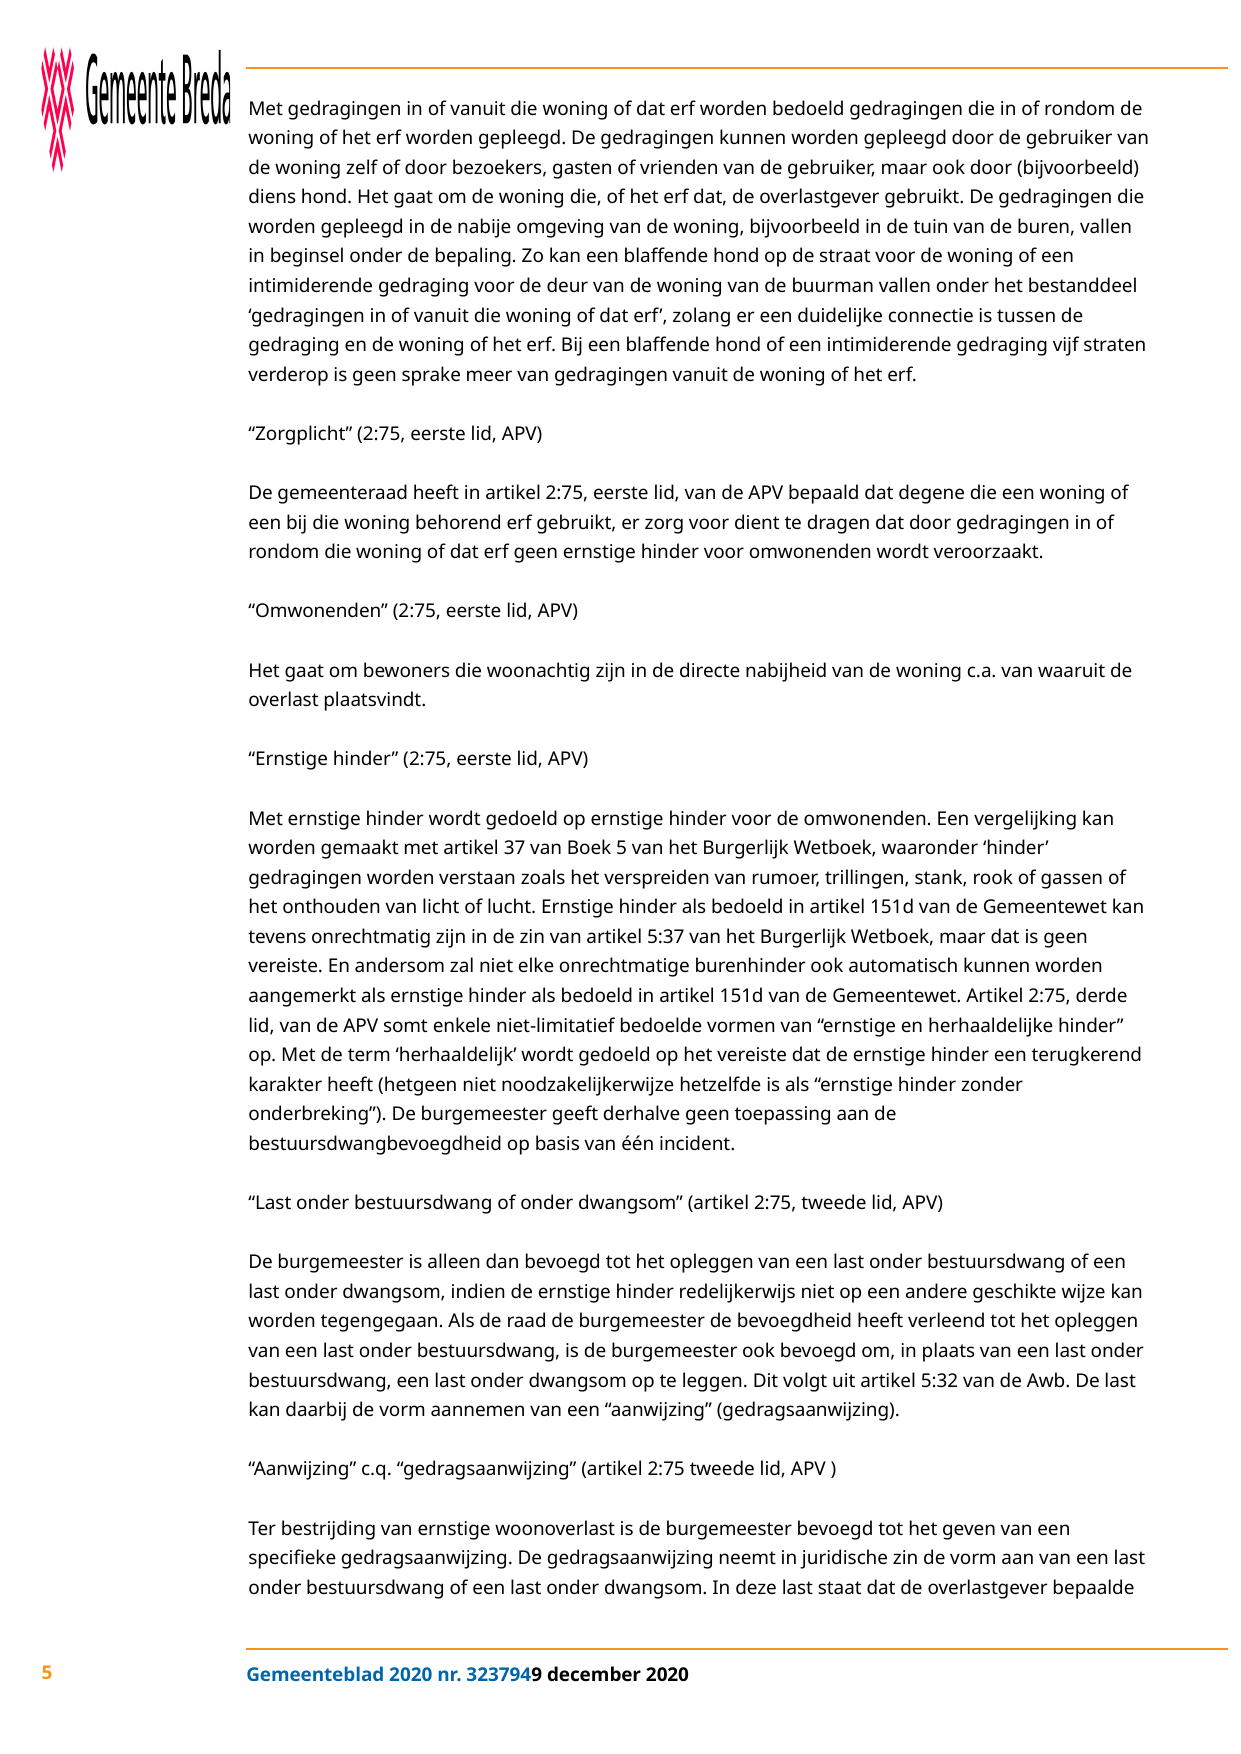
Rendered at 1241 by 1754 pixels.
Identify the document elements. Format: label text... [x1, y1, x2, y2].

text De gemeenteraad heeft in artikel 2:75, eerste lid, van de APV bepaald dat degene die een woning of een bij die woning behorend erf gebruikt, er zorg voor dient te dragen dat door gedragingen in of rondom die woning of dat erf geen ernstige hinder voor omwonenden wordt veroorzaakt. [248, 479, 1152, 564]
text Ter bestrijding van ernstige woonoverlast is de burgemeester bevoegd tot het geven van een specifieke gedragsaanwijzing. De gedragsaanwijzing neemt in juridische zin de vorm aan van een last onder bestuursdwang of een last onder dwangsom. In deze last staat dat de overlastgever bepaalde [248, 1515, 1152, 1600]
text “Zorgplicht” (2:75, eerste lid, APV) [248, 420, 1152, 446]
text De burgemeester is alleen dan bevoegd tot het opleggen van een last onder bestuursdwang of een last onder dwangsom, indien de ernstige hinder redelijkerwijs niet op een andere geschikte wijze kan worden tegengegaan. Als de raad de burgemeester de bevoegdheid heeft verleend tot het opleggen van een last onder bestuursdwang, is de burgemeester ook bevoegd om, in plaats van een last onder bestuursdwang, een last onder dwangsom op te leggen. Dit volgt uit artikel 5:32 van de Awb. De last kan daarbij de vorm aannemen van een “aanwijzing” (gedragsaanwijzing). [248, 1248, 1152, 1422]
text “Ernstige hinder” (2:75, eerste lid, APV) [248, 746, 1152, 771]
text Met gedragingen in of vanuit die woning of dat erf worden bedoeld gedragingen die in of rondom de woning of het erf worden gepleegd. De gedragingen kunnen worden gepleegd door de gebruiker van de woning zelf of door bezoekers, gasten of vrienden van de gebruiker, maar ook door (bijvoorbeeld) diens hond. Het gaat om de woning die, of het erf dat, de overlastgever gebruikt. De gedragingen die worden gepleegd in de nabije omgeving van de woning, bijvoorbeeld in de tuin van de buren, vallen in beginsel onder de bepaling. Zo kan een blaffende hond op de straat voor de woning of een intimiderende gedraging voor de deur van de woning van de buurman vallen onder het bestanddeel ‘gedragingen in of vanuit die woning of dat erf’, zolang er een duidelijke connectie is tussen de gedraging en de woning of het erf. Bij een blaffende hond of een intimiderende gedraging vijf straten verderop is geen sprake meer van gedragingen vanuit de woning of het erf. [248, 95, 1152, 387]
picture [41, 47, 231, 172]
text “Aanwijzing” c.q. “gedragsaanwijzing” (artikel 2:75 tweede lid, APV ) [248, 1456, 1152, 1481]
text “Omwonenden” (2:75, eerste lid, APV) [248, 598, 1152, 623]
text Het gaat om bewoners die woonachtig zijn in de directe nabijheid van de woning c.a. van waaruit de overlast plaatsvindt. [248, 657, 1152, 712]
text “Last onder bestuursdwang of onder dwangsom” (artikel 2:75, tweede lid, APV) [248, 1189, 1152, 1215]
text Met ernstige hinder wordt gedoeld op ernstige hinder voor de omwonenden. Een vergelijking kan worden gemaakt met artikel 37 van Boek 5 van het Burgerlijk Wetboek, waaronder ‘hinder’ gedragingen worden verstaan zoals het verspreiden van rumoer, trillingen, stank, rook of gassen of het onthouden van licht of lucht. Ernstige hinder als bedoeld in artikel 151d van de Gemeentewet kan tevens onrechtmatig zijn in de zin van artikel 5:37 van het Burgerlijk Wetboek, maar dat is geen vereiste. En andersom zal niet elke onrechtmatige burenhinder ook automatisch kunnen worden aangemerkt als ernstige hinder als bedoeld in artikel 151d van de Gemeentewet. Artikel 2:75, derde lid, van de APV somt enkele niet-limitatief bedoelde vormen van “ernstige en herhaaldelijke hinder” op. Met de term ‘herhaaldelijk’ wordt gedoeld op het vereiste dat de ernstige hinder een terugkerend karakter heeft (hetgeen niet noodzakelijkerwijze hetzelfde is als “ernstige hinder zonder onderbreking”). De burgemeester geeft derhalve geen toepassing aan de bestuursdwangbevoegdheid op basis van één incident. [248, 805, 1152, 1156]
